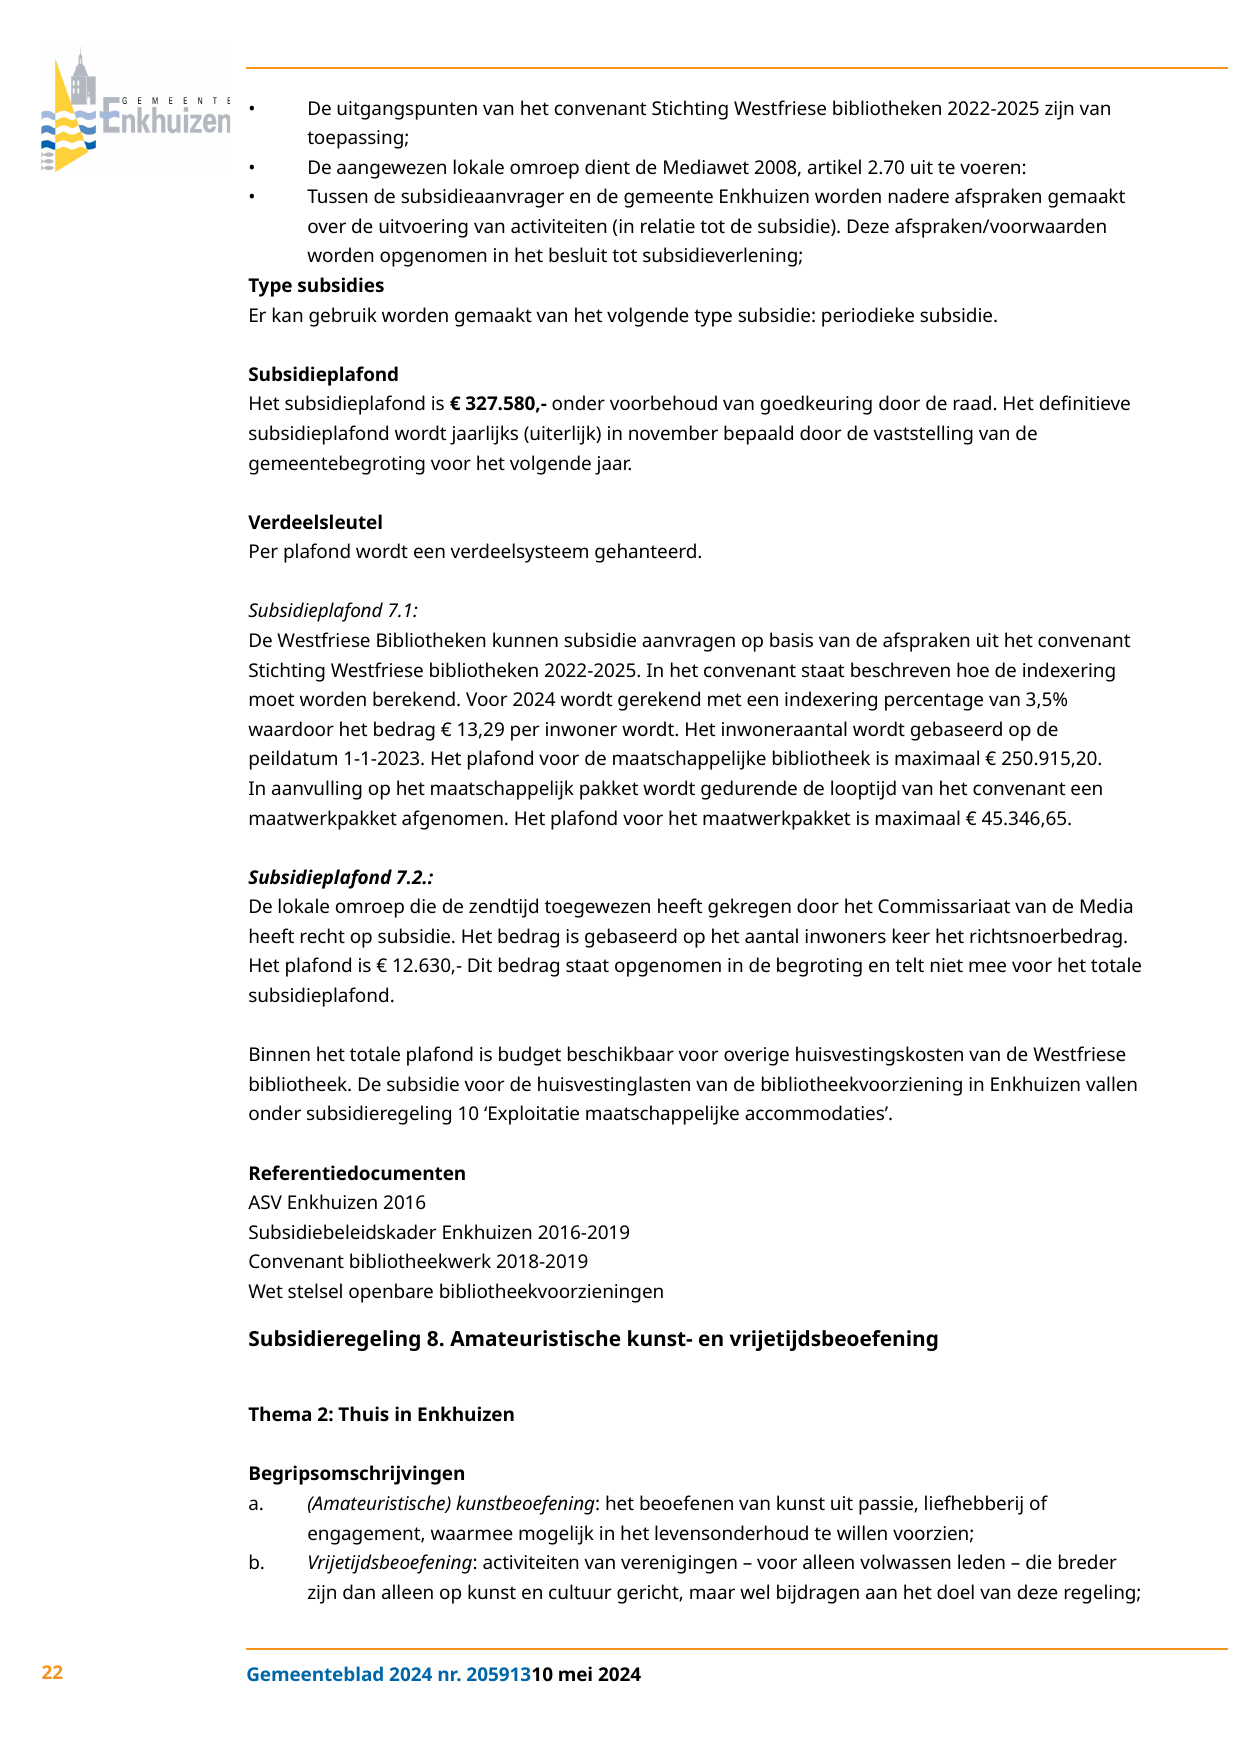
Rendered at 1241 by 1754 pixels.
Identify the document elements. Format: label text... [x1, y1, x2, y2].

text Begripsomschrijvingen [248, 1461, 1152, 1486]
text Convenant bibliotheekwerk 2018-2019 [248, 1248, 1152, 1274]
text Het plafond is € 12.630,- Dit bedrag staat opgenomen in de begroting en telt niet mee voor het totale subsidieplafond. [248, 953, 1152, 1008]
list Vrijetijdsbeoefening: activiteiten van verenigingen – voor alleen volwassen leden – die breder zijn dan alleen op kunst en cultuur gericht, maar wel bijdragen aan het doel van deze regeling; [248, 1549, 1152, 1605]
list De uitgangspunten van het convenant Stichting Westfriese bibliotheken 2022-2025 zijn van toepassing; [248, 95, 1152, 150]
text Referentiedocumenten [248, 1160, 1152, 1186]
text In aanvulling op het maatschappelijk pakket wordt gedurende de looptijd van het convenant een maatwerkpakket afgenomen. Het plafond voor het maatwerkpakket is maximaal € 45.346,65. [248, 775, 1152, 831]
text Binnen het totale plafond is budget beschikbaar voor overige huisvestingskosten van de Westfriese bibliotheek. De subsidie voor de huisvestinglasten van de bibliotheekvoorziening in Enkhuizen vallen onder subsidieregeling 10 ‘Exploitatie maatschappelijke accommodaties’. [248, 1041, 1152, 1126]
text Type subsidies [248, 272, 1152, 298]
text De Westfriese Bibliotheken kunnen subsidie aanvragen op basis van de afspraken uit het convenant Stichting Westfriese bibliotheken 2022-2025. In het convenant staat beschreven hoe de indexering moet worden berekend. Voor 2024 wordt gerekend met een indexering percentage van 3,5% waardoor het bedrag € 13,29 per inwoner wordt. Het inwoneraantal wordt gebaseerd op de peildatum 1-1-2023. Het plafond voor de maatschappelijke bibliotheek is maximaal € 250.915,20. [248, 627, 1152, 771]
list Tussen de subsidieaanvrager en de gemeente Enkhuizen worden nadere afspraken gemaakt over de uitvoering van activiteiten (in relatie tot de subsidie). Deze afspraken/voorwaarden worden opgenomen in het besluit tot subsidieverlening; [248, 183, 1152, 268]
text Subsidieplafond [248, 361, 1152, 387]
text Thema 2: Thuis in Enkhuizen [248, 1401, 1152, 1427]
picture [41, 47, 231, 172]
text Er kan gebruik worden gemaakt van het volgende type subsidie: periodieke subsidie. [248, 302, 1152, 328]
text Subsidiebeleidskader Enkhuizen 2016-2019 [248, 1219, 1152, 1245]
list (Amateuristische) kunstbeoefening: het beoefenen van kunst uit passie, liefhebberij of engagement, waarmee mogelijk in het levensonderhoud te willen voorzien; [248, 1490, 1152, 1546]
text De lokale omroep die de zendtijd toegewezen heeft gekregen door het Commissariaat van de Media heeft recht op subsidie. Het bedrag is gebaseerd op het aantal inwoners keer het richtsnoerbedrag. [248, 893, 1152, 949]
text Per plafond wordt een verdeelsysteem gehanteerd. [248, 538, 1152, 564]
text Subsidieplafond 7.1: [248, 598, 1152, 623]
text Subsidieregeling 8. Amateuristische kunst- en vrijetijdsbeoefening [248, 1324, 1152, 1352]
text Verdeelsleutel [248, 509, 1152, 535]
text Subsidieplafond 7.2.: [248, 864, 1152, 890]
text ASV Enkhuizen 2016 [248, 1189, 1152, 1215]
text Het subsidieplafond is € 327.580,- onder voorbehoud van goedkeuring door de raad. Het definitieve subsidieplafond wordt jaarlijks (uiterlijk) in november bepaald door de vaststelling van de gemeentebegroting voor het volgende jaar. [248, 391, 1152, 476]
text Wet stelsel openbare bibliotheekvoorzieningen [248, 1278, 1152, 1304]
list De aangewezen lokale omroep dient de Mediawet 2008, artikel 2.70 uit te voeren: [248, 154, 1152, 180]
